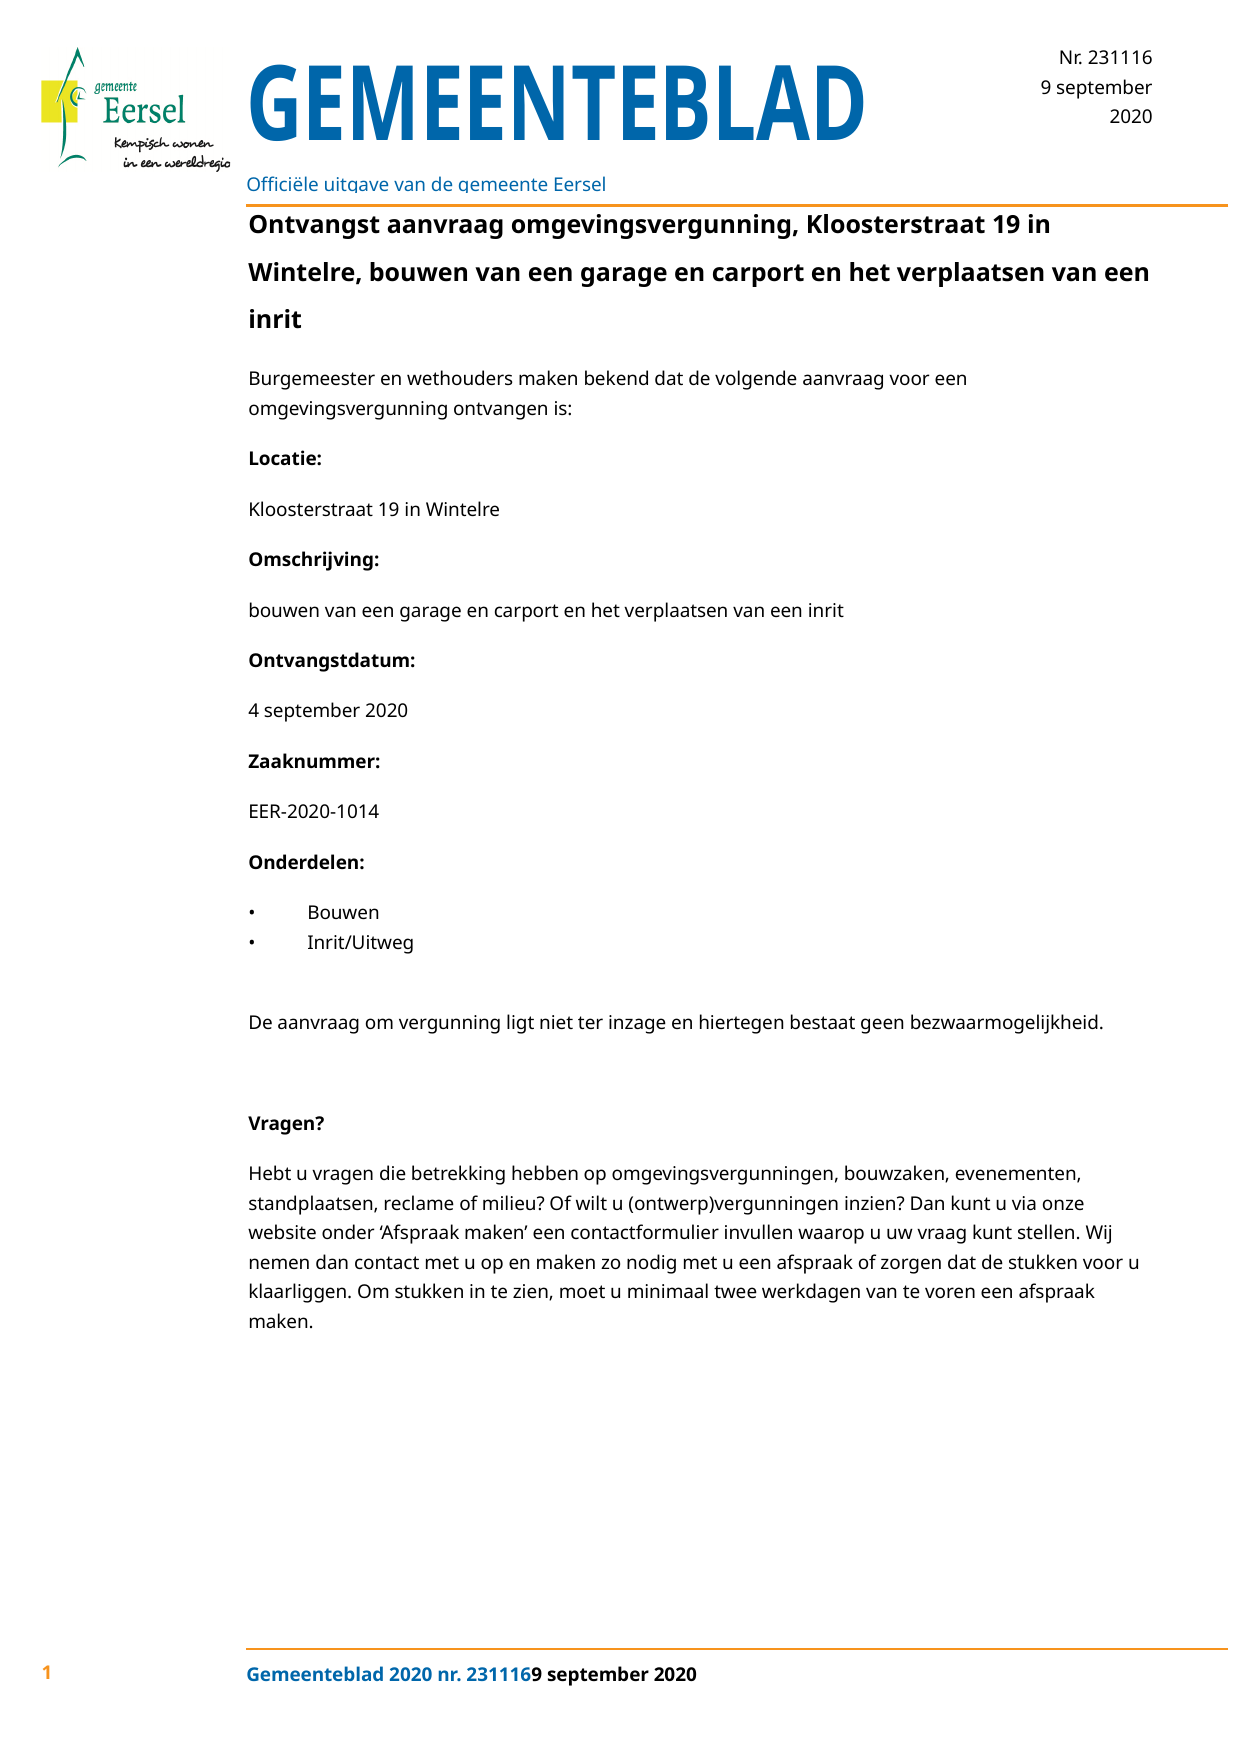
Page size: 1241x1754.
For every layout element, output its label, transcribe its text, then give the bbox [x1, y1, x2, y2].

text Ontvangst aanvraag omgevingsvergunning, Kloosterstraat 19 in Wintelre, bouwen van een garage en carport en het verplaatsen van een inrit [248, 207, 1152, 336]
text Locatie: [248, 446, 1152, 471]
list Bouwen [248, 899, 1152, 925]
text Omschrijving: [248, 546, 1152, 572]
picture [41, 47, 231, 172]
text EER-2020-1014 [248, 798, 1152, 824]
text Zaaknummer: [248, 748, 1152, 774]
text De aanvraag om vergunning ligt niet ter inzage en hiertegen bestaat geen bezwaarmogelijkheid. [248, 1009, 1152, 1034]
text Hebt u vragen die betrekking hebben op omgevingsvergunningen, bouwzaken, evenementen, standplaatsen, reclame of milieu? Of wilt u (ontwerp)vergunningen inzien? Dan kunt u via onze website onder ‘Afspraak maken’ een contactformulier invullen waarop u uw vraag kunt stellen. Wij nemen dan contact met u op en maken zo nodig met u een afspraak of zorgen dat de stukken voor u klaarliggen. Om stukken in te zien, moet u minimaal twee werkdagen van te voren een afspraak maken. [248, 1160, 1152, 1334]
text Kloosterstraat 19 in Wintelre [248, 496, 1152, 522]
text Onderdelen: [248, 849, 1152, 874]
text Burgemeester en wethouders maken bekend dat de volgende aanvraag voor een omgevingsvergunning ontvangen is: [248, 366, 1152, 421]
text 4 september 2020 [248, 698, 1152, 723]
text Ontvangstdatum: [248, 647, 1152, 673]
text bouwen van een garage en carport en het verplaatsen van een inrit [248, 597, 1152, 622]
list Inrit/Uitweg [248, 929, 1152, 954]
text Vragen? [248, 1110, 1152, 1135]
